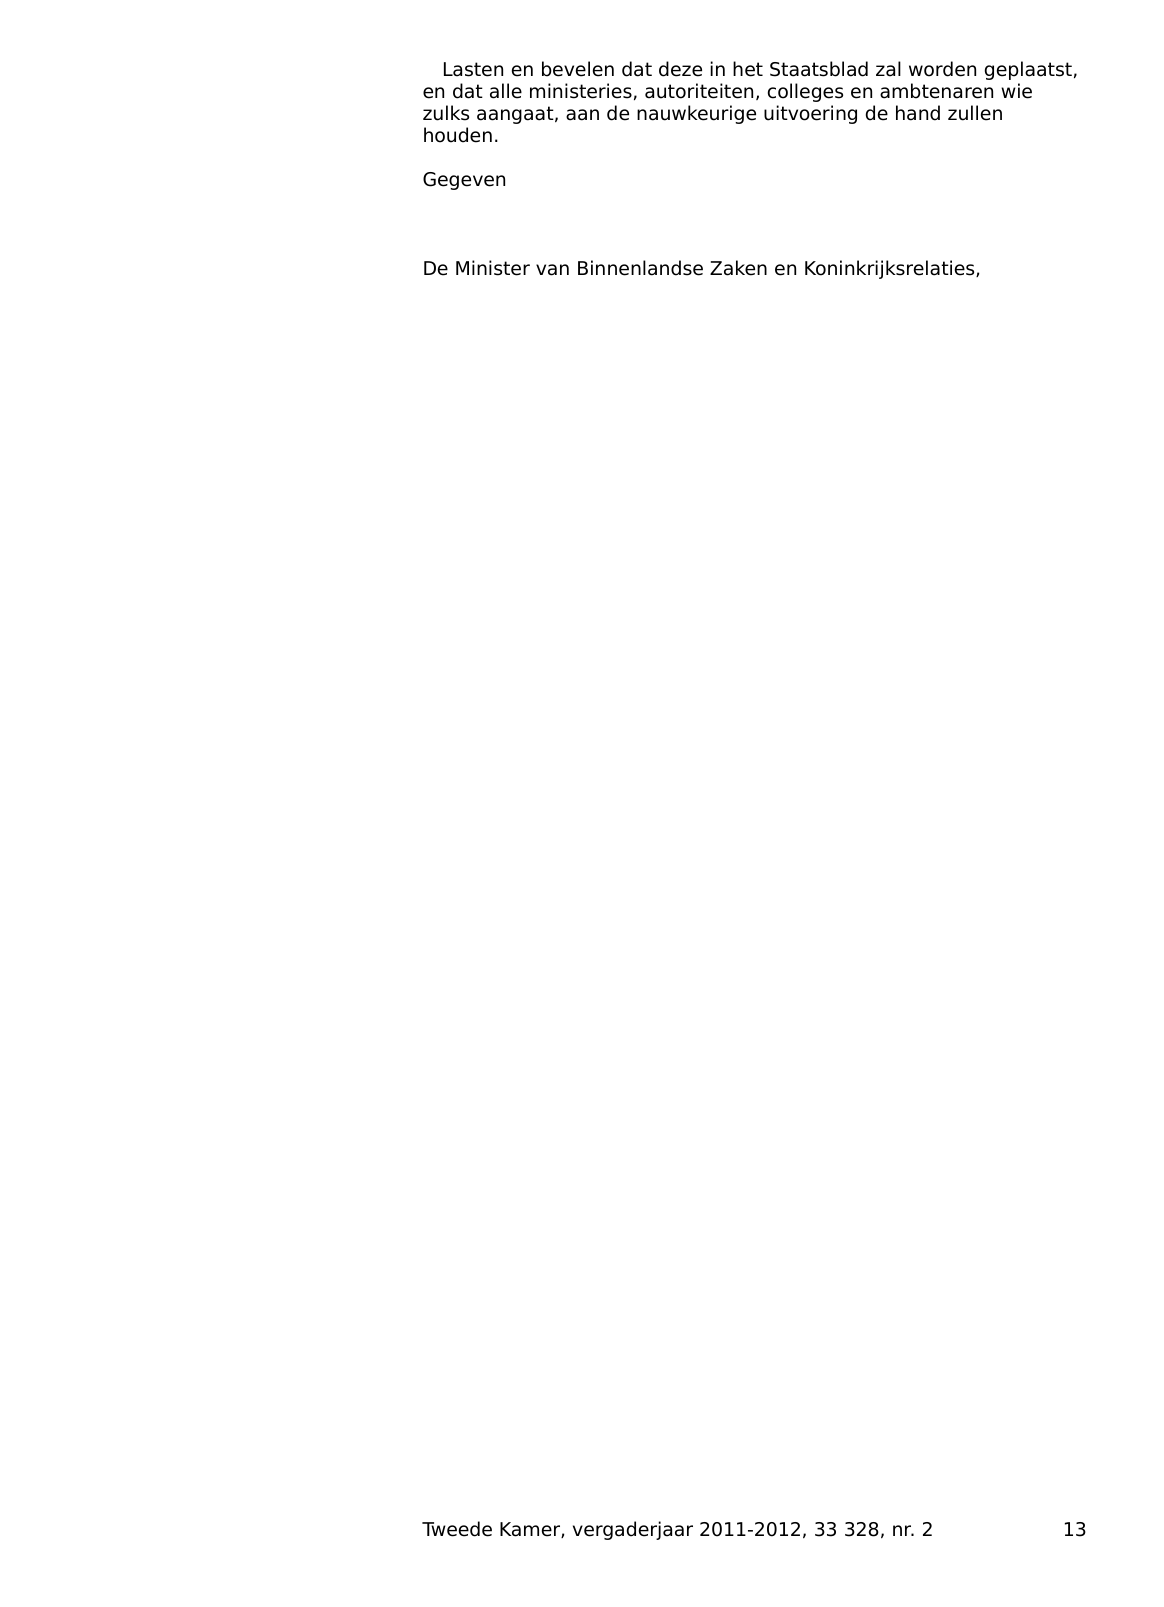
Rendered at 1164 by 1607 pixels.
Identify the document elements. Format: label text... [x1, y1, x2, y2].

text Gegeven [422, 169, 1087, 191]
text Lasten en bevelen dat deze in het Staatsblad zal worden geplaatst, en dat alle ministeries, autoriteiten, colleges en ambtenaren wie zulks aangaat, aan de nauwkeurige uitvoering de hand zullen houden. [422, 59, 1087, 147]
text De Minister van Binnenlandse Zaken en Koninkrijksrelaties, [422, 258, 1087, 280]
